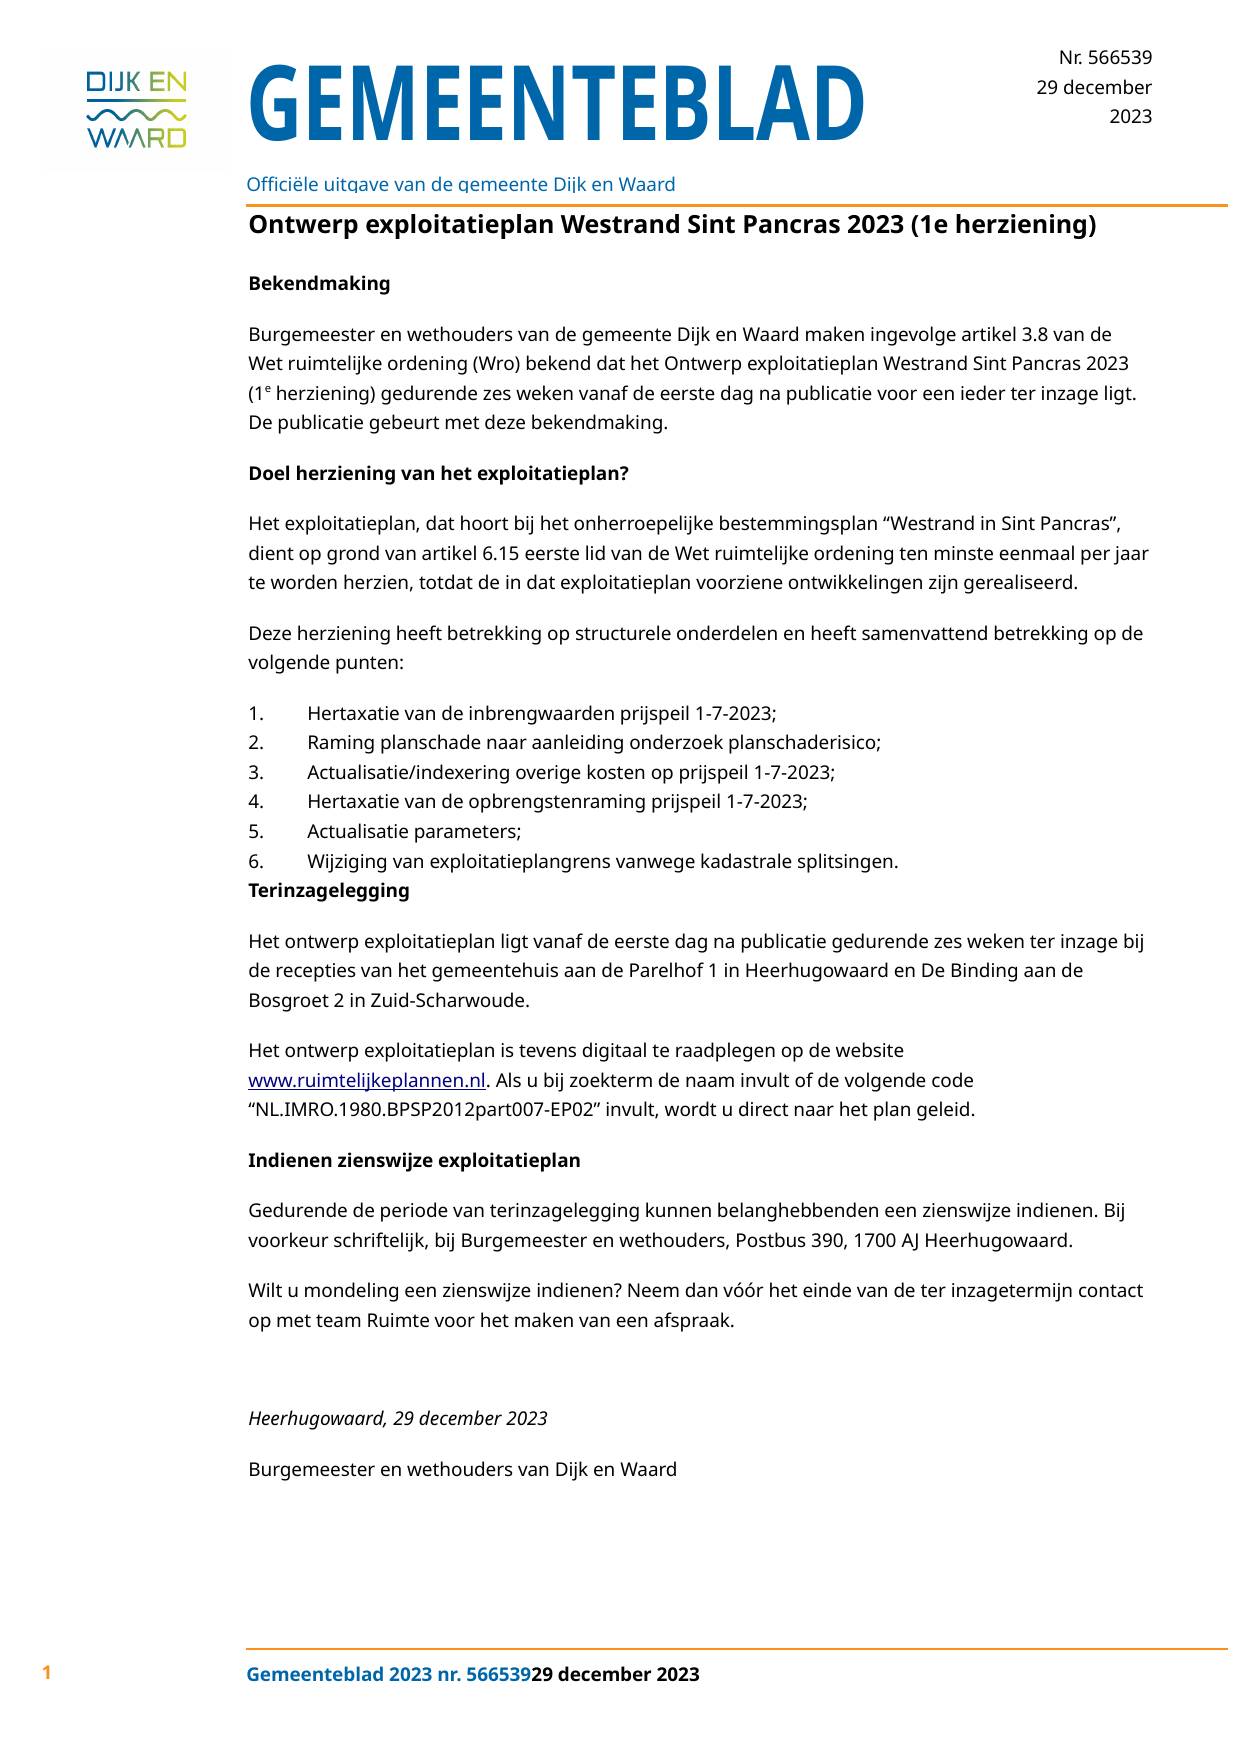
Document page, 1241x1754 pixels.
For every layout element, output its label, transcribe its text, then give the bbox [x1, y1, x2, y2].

text Burgemeester en wethouders van de gemeente Dijk en Waard maken ingevolge artikel 3.8 van de Wet ruimtelijke ordening (Wro) bekend dat het Ontwerp exploitatieplan Westrand Sint Pancras 2023 (1e herziening) gedurende zes weken vanaf de eerste dag na publicatie voor een ieder ter inzage ligt. De publicatie gebeurt met deze bekendmaking. [248, 321, 1152, 435]
text Doel herziening van het exploitatieplan? [248, 460, 1152, 486]
list Hertaxatie van de inbrengwaarden prijspeil 1-7-2023; [248, 700, 1152, 726]
text Indienen zienswijze exploitatieplan [248, 1147, 1152, 1173]
text Terinzagelegging [248, 877, 1152, 903]
list Actualisatie parameters; [248, 818, 1152, 844]
text Het ontwerp exploitatieplan is tevens digitaal te raadplegen op de website www.ruimtelijkeplannen.nl. Als u bij zoekterm de naam invult of de volgende code “NL.IMRO.1980.BPSP2012part007-EP02” invult, wordt u direct naar het plan geleid. [248, 1037, 1152, 1122]
text Heerhugowaard, 29 december 2023 [248, 1405, 1152, 1431]
text Ontwerp exploitatieplan Westrand Sint Pancras 2023 (1e herziening) [248, 207, 1152, 241]
picture [41, 47, 231, 172]
text Deze herziening heeft betrekking op structurele onderdelen en heeft samenvattend betrekking op de volgende punten: [248, 620, 1152, 675]
text Wilt u mondeling een zienswijze indienen? Neem dan vóór het einde van de ter inzagetermijn contact op met team Ruimte voor het maken van een afspraak. [248, 1277, 1152, 1333]
list Actualisatie/indexering overige kosten op prijspeil 1-7-2023; [248, 759, 1152, 785]
list Wijziging van exploitatieplangrens vanwege kadastrale splitsingen. [248, 848, 1152, 873]
text Bekendmaking [248, 270, 1152, 296]
text Het exploitatieplan, dat hoort bij het onherroepelijke bestemmingsplan “Westrand in Sint Pancras”, dient op grond van artikel 6.15 eerste lid van de Wet ruimtelijke ordening ten minste eenmaal per jaar te worden herzien, totdat de in dat exploitatieplan voorziene ontwikkelingen zijn gerealiseerd. [248, 510, 1152, 595]
list Hertaxatie van de opbrengstenraming prijspeil 1-7-2023; [248, 789, 1152, 814]
text Gedurende de periode van terinzagelegging kunnen belanghebbenden een zienswijze indienen. Bij voorkeur schriftelijk, bij Burgemeester en wethouders, Postbus 390, 1700 AJ Heerhugowaard. [248, 1197, 1152, 1253]
text Burgemeester en wethouders van Dijk en Waard [248, 1457, 1152, 1482]
list Raming planschade naar aanleiding onderzoek planschaderisico; [248, 729, 1152, 755]
text Het ontwerp exploitatieplan ligt vanaf de eerste dag na publicatie gedurende zes weken ter inzage bij de recepties van het gemeentehuis aan de Parelhof 1 in Heerhugowaard en De Binding aan de Bosgroet 2 in Zuid-Scharwoude. [248, 928, 1152, 1013]
